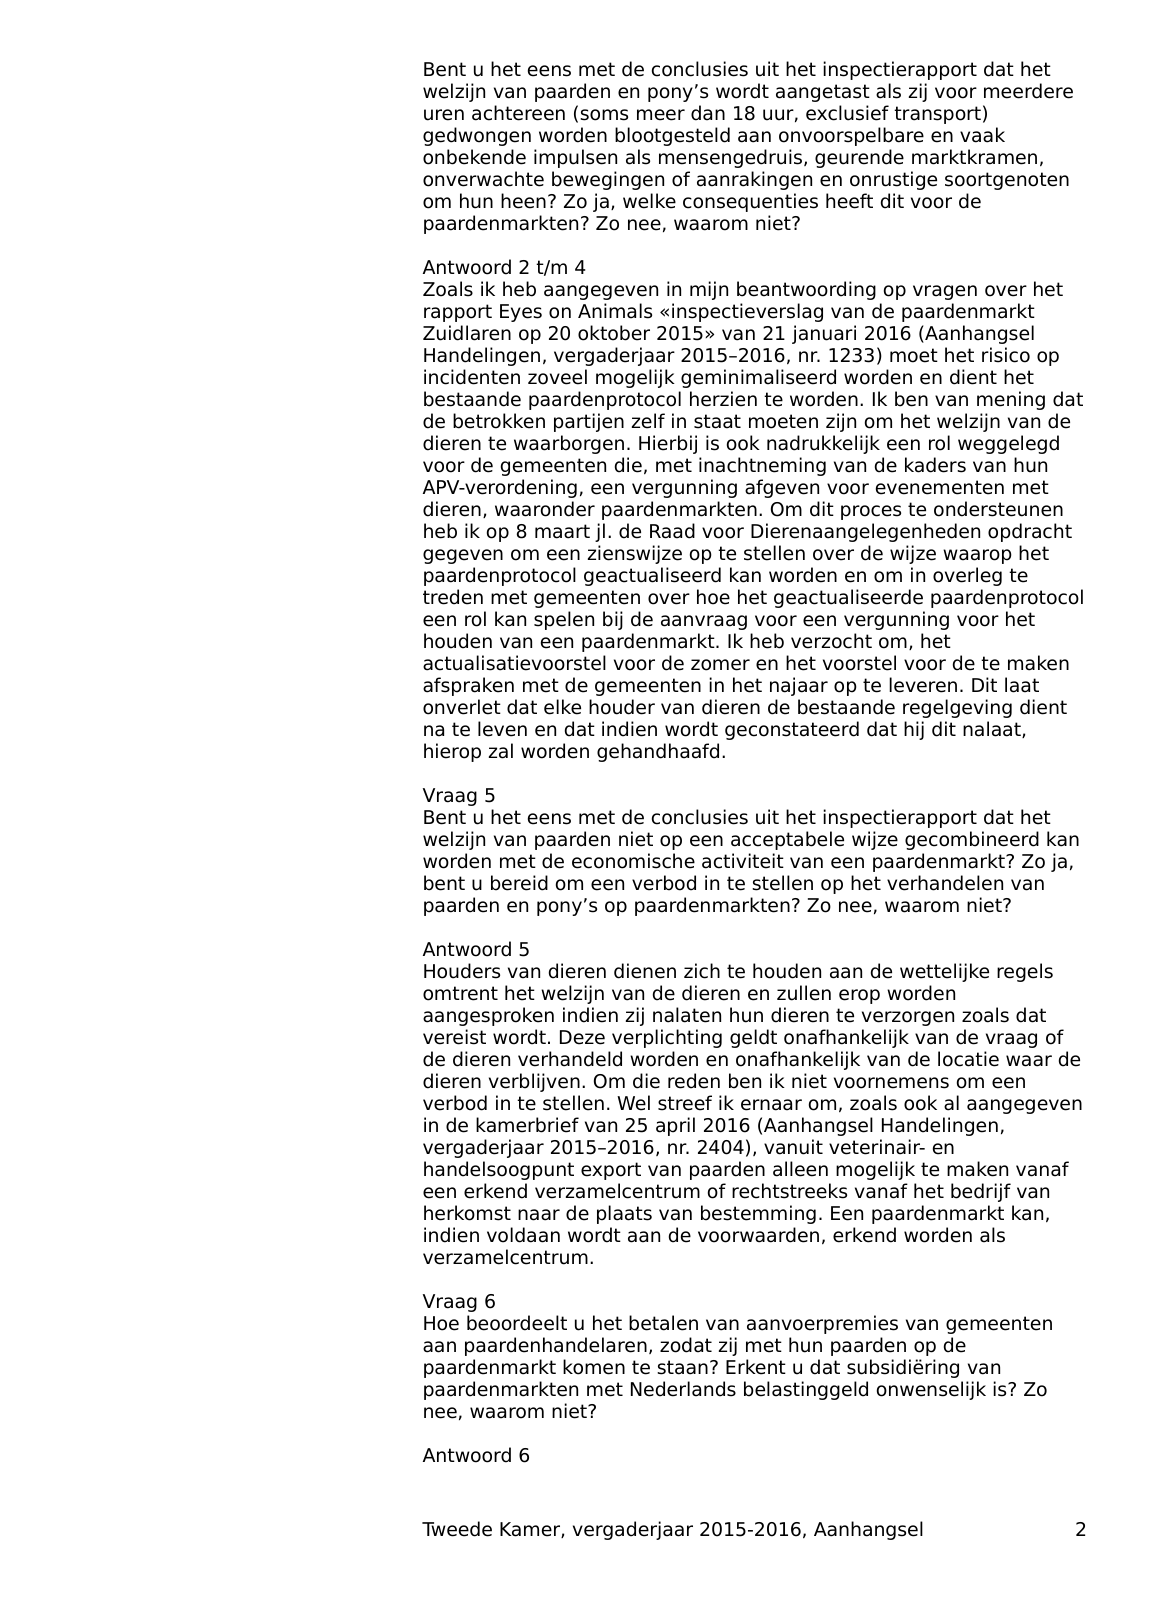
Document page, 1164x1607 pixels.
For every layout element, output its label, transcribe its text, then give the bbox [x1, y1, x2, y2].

text Zoals ik heb aangegeven in mijn beantwoording op vragen over het rapport Eyes on Animals «inspectieverslag van de paardenmarkt Zuidlaren op 20 oktober 2015» van 21 januari 2016 (Aanhangsel Handelingen, vergaderjaar 2015–2016, nr. 1233) moet het risico op incidenten zoveel mogelijk geminimaliseerd worden en dient het bestaande paardenprotocol herzien te worden. Ik ben van mening dat de betrokken partijen zelf in staat moeten zijn om het welzijn van de dieren te waarborgen. Hierbij is ook nadrukkelijk een rol weggelegd voor de gemeenten die, met inachtneming van de kaders van hun APV-verordening, een vergunning afgeven voor evenementen met dieren, waaronder paardenmarkten. Om dit proces te ondersteunen heb ik op 8 maart jl. de Raad voor Dierenaangelegenheden opdracht gegeven om een zienswijze op te stellen over de wijze waarop het paardenprotocol geactualiseerd kan worden en om in overleg te treden met gemeenten over hoe het geactualiseerde paardenprotocol een rol kan spelen bij de aanvraag voor een vergunning voor het houden van een paardenmarkt. Ik heb verzocht om, het actualisatievoorstel voor de zomer en het voorstel voor de te maken afspraken met de gemeenten in het najaar op te leveren. Dit laat onverlet dat elke houder van dieren de bestaande regelgeving dient na te leven en dat indien wordt geconstateerd dat hij dit nalaat, hierop zal worden gehandhaafd. [422, 279, 1087, 763]
text Antwoord 2 t/m 4 [422, 257, 1087, 279]
text Hoe beoordeelt u het betalen van aanvoerpremies van gemeenten aan paardenhandelaren, zodat zij met hun paarden op de paardenmarkt komen te staan? Erkent u dat subsidiëring van paardenmarkten met Nederlands belastinggeld onwenselijk is? Zo nee, waarom niet? [422, 1313, 1087, 1423]
text Antwoord 6 [422, 1445, 1087, 1467]
text Bent u het eens met de conclusies uit het inspectierapport dat het welzijn van paarden en pony’s wordt aangetast als zij voor meerdere uren achtereen (soms meer dan 18 uur, exclusief transport) gedwongen worden blootgesteld aan onvoorspelbare en vaak onbekende impulsen als mensengedruis, geurende marktkramen, onverwachte bewegingen of aanrakingen en onrustige soortgenoten om hun heen? Zo ja, welke consequenties heeft dit voor de paardenmarkten? Zo nee, waarom niet? [422, 59, 1087, 235]
text Vraag 5 [422, 785, 1087, 807]
text Houders van dieren dienen zich te houden aan de wettelijke regels omtrent het welzijn van de dieren en zullen erop worden aangesproken indien zij nalaten hun dieren te verzorgen zoals dat vereist wordt. Deze verplichting geldt onafhankelijk van de vraag of de dieren verhandeld worden en onafhankelijk van de locatie waar de dieren verblijven. Om die reden ben ik niet voornemens om een verbod in te stellen. Wel streef ik ernaar om, zoals ook al aangegeven in de kamerbrief van 25 april 2016 (Aanhangsel Handelingen, vergaderjaar 2015–2016, nr. 2404), vanuit veterinair- en handelsoogpunt export van paarden alleen mogelijk te maken vanaf een erkend verzamelcentrum of rechtstreeks vanaf het bedrijf van herkomst naar de plaats van bestemming. Een paardenmarkt kan, indien voldaan wordt aan de voorwaarden, erkend worden als verzamelcentrum. [422, 961, 1087, 1268]
text Vraag 6 [422, 1291, 1087, 1313]
text Bent u het eens met de conclusies uit het inspectierapport dat het welzijn van paarden niet op een acceptabele wijze gecombineerd kan worden met de economische activiteit van een paardenmarkt? Zo ja, bent u bereid om een verbod in te stellen op het verhandelen van paarden en pony’s op paardenmarkten? Zo nee, waarom niet? [422, 807, 1087, 917]
text Antwoord 5 [422, 939, 1087, 961]
